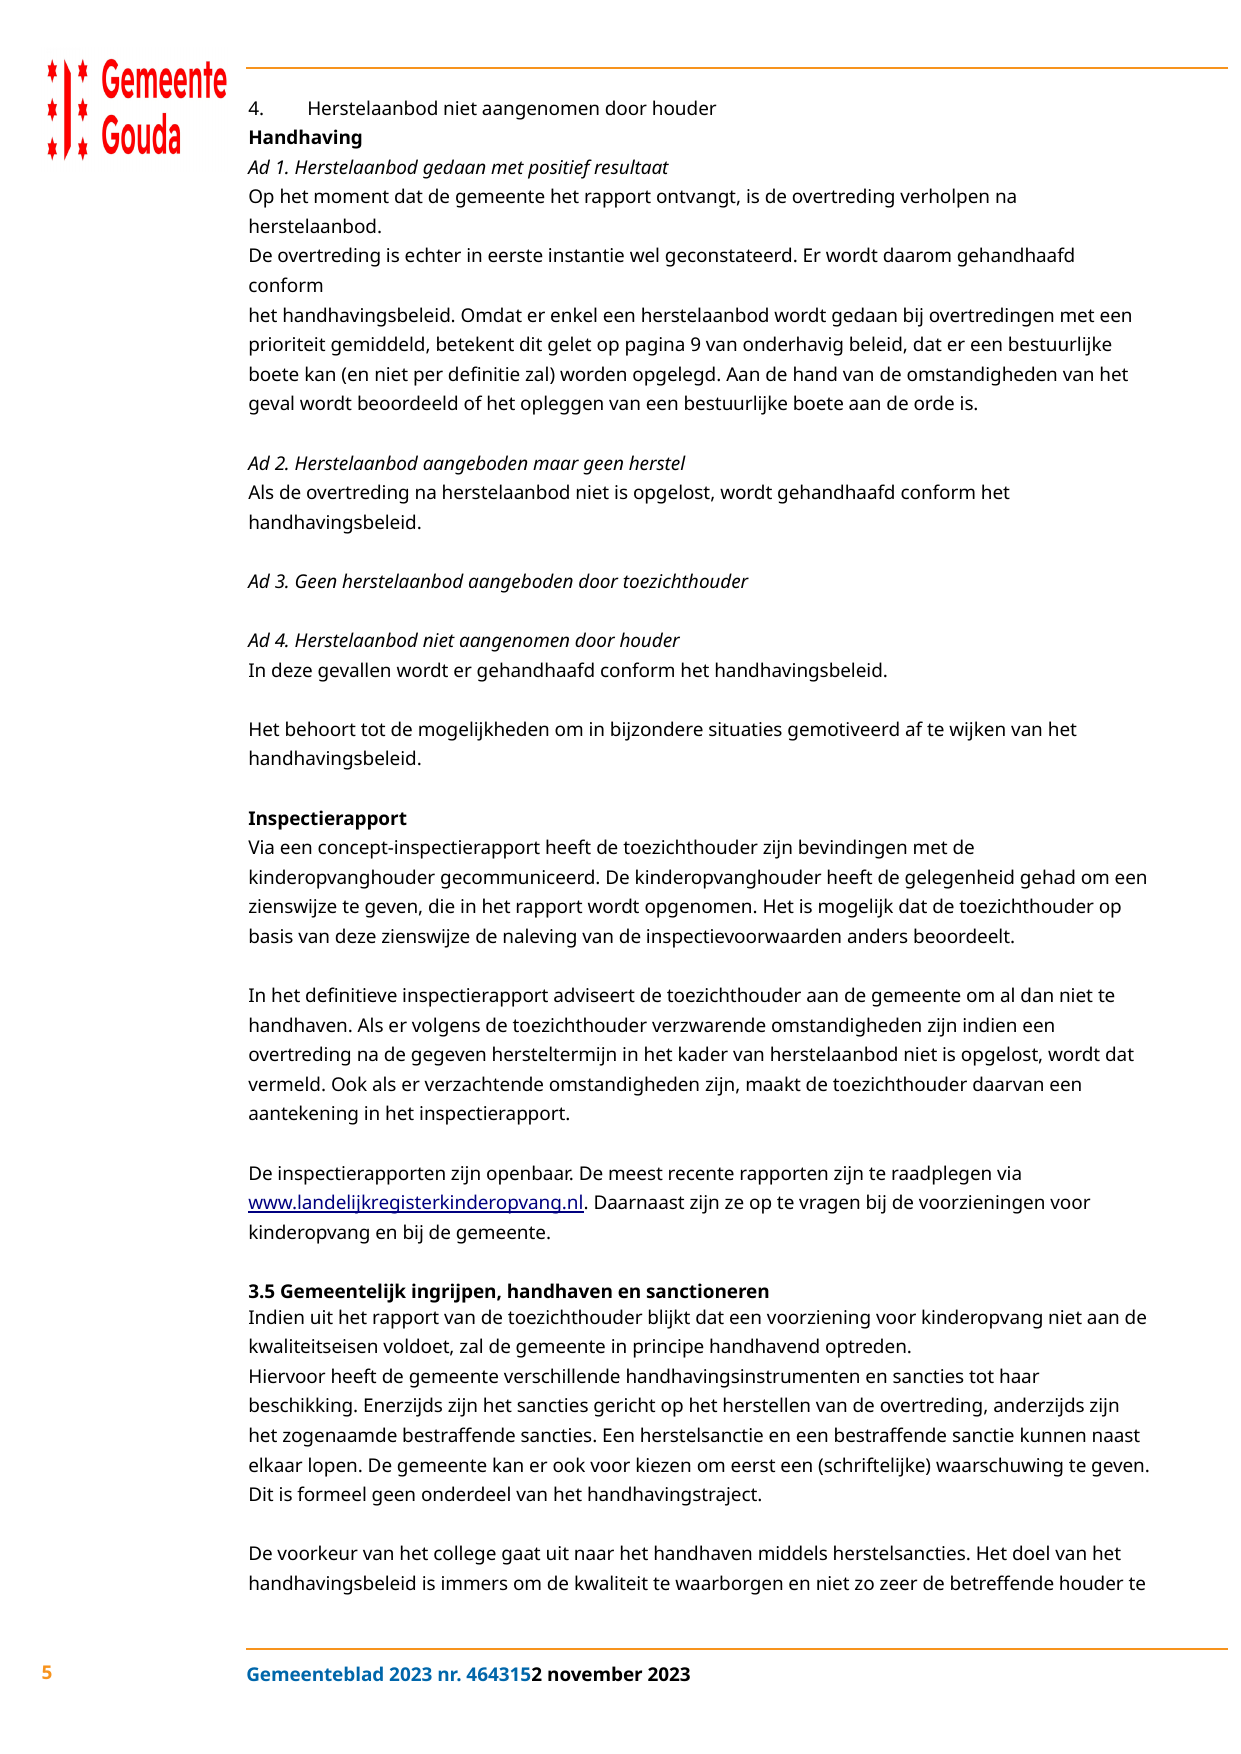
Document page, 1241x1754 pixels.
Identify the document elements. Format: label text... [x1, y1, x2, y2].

text Ad 2. Herstelaanbod aangeboden maar geen herstel [248, 450, 1152, 476]
text In het definitieve inspectierapport adviseert de toezichthouder aan de gemeente om al dan niet te handhaven. Als er volgens de toezichthouder verzwarende omstandigheden zijn indien een overtreding na de gegeven hersteltermijn in het kader van herstelaanbod niet is opgelost, wordt dat vermeld. Ook als er verzachtende omstandigheden zijn, maakt de toezichthouder daarvan een aantekening in het inspectierapport. [248, 982, 1152, 1126]
text Hiervoor heeft de gemeente verschillende handhavingsinstrumenten en sancties tot haar beschikking. Enerzijds zijn het sancties gericht op het herstellen van de overtreding, anderzijds zijn het zogenaamde bestraffende sancties. Een herstelsanctie en een bestraffende sanctie kunnen naast elkaar lopen. De gemeente kan er ook voor kiezen om eerst een (schriftelijke) waarschuwing te geven. Dit is formeel geen onderdeel van het handhavingstraject. [248, 1363, 1152, 1507]
text Inspectierapport [248, 805, 1152, 831]
text het handhavingsbeleid. Omdat er enkel een herstelaanbod wordt gedaan bij overtredingen met een prioriteit gemiddeld, betekent dit gelet op pagina 9 van onderhavig beleid, dat er een bestuurlijke boete kan (en niet per definitie zal) worden opgelegd. Aan de hand van de omstandigheden van het geval wordt beoordeeld of het opleggen van een bestuurlijke boete aan de orde is. [248, 302, 1152, 416]
list Herstelaanbod niet aangenomen door houder [248, 95, 1152, 121]
text De inspectierapporten zijn openbaar. De meest recente rapporten zijn te raadplegen via www.landelijkregisterkinderopvang.nl. Daarnaast zijn ze op te vragen bij de voorzieningen voor kinderopvang en bij de gemeente. [248, 1160, 1152, 1245]
text In deze gevallen wordt er gehandhaafd conform het handhavingsbeleid. [248, 657, 1152, 683]
text 3.5 Gemeentelijk ingrijpen, handhaven en sanctioneren [248, 1278, 1152, 1304]
text Indien uit het rapport van de toezichthouder blijkt dat een voorziening voor kinderopvang niet aan de kwaliteitseisen voldoet, zal de gemeente in principe handhavend optreden. [248, 1304, 1152, 1359]
text Het behoort tot de mogelijkheden om in bijzondere situaties gemotiveerd af te wijken van het handhavingsbeleid. [248, 716, 1152, 771]
text De voorkeur van het college gaat uit naar het handhaven middels herstelsancties. Het doel van het handhavingsbeleid is immers om de kwaliteit te waarborgen en niet zo zeer de betreffende houder te [248, 1541, 1152, 1596]
text Ad 4. Herstelaanbod niet aangenomen door houder [248, 627, 1152, 653]
text Als de overtreding na herstelaanbod niet is opgelost, wordt gehandhaafd conform het handhavingsbeleid. [248, 479, 1152, 535]
text Handhaving [248, 124, 1152, 150]
text De overtreding is echter in eerste instantie wel geconstateerd. Er wordt daarom gehandhaafd conform [248, 243, 1152, 298]
picture [41, 47, 231, 172]
text Op het moment dat de gemeente het rapport ontvangt, is de overtreding verholpen na herstelaanbod. [248, 183, 1152, 239]
text Ad 1. Herstelaanbod gedaan met positief resultaat [248, 154, 1152, 180]
text Via een concept-inspectierapport heeft de toezichthouder zijn bevindingen met de kinderopvanghouder gecommuniceerd. De kinderopvanghouder heeft de gelegenheid gehad om een zienswijze te geven, die in het rapport wordt opgenomen. Het is mogelijk dat de toezichthouder op basis van deze zienswijze de naleving van de inspectievoorwaarden anders beoordeelt. [248, 834, 1152, 949]
text Ad 3. Geen herstelaanbod aangeboden door toezichthouder [248, 568, 1152, 594]
